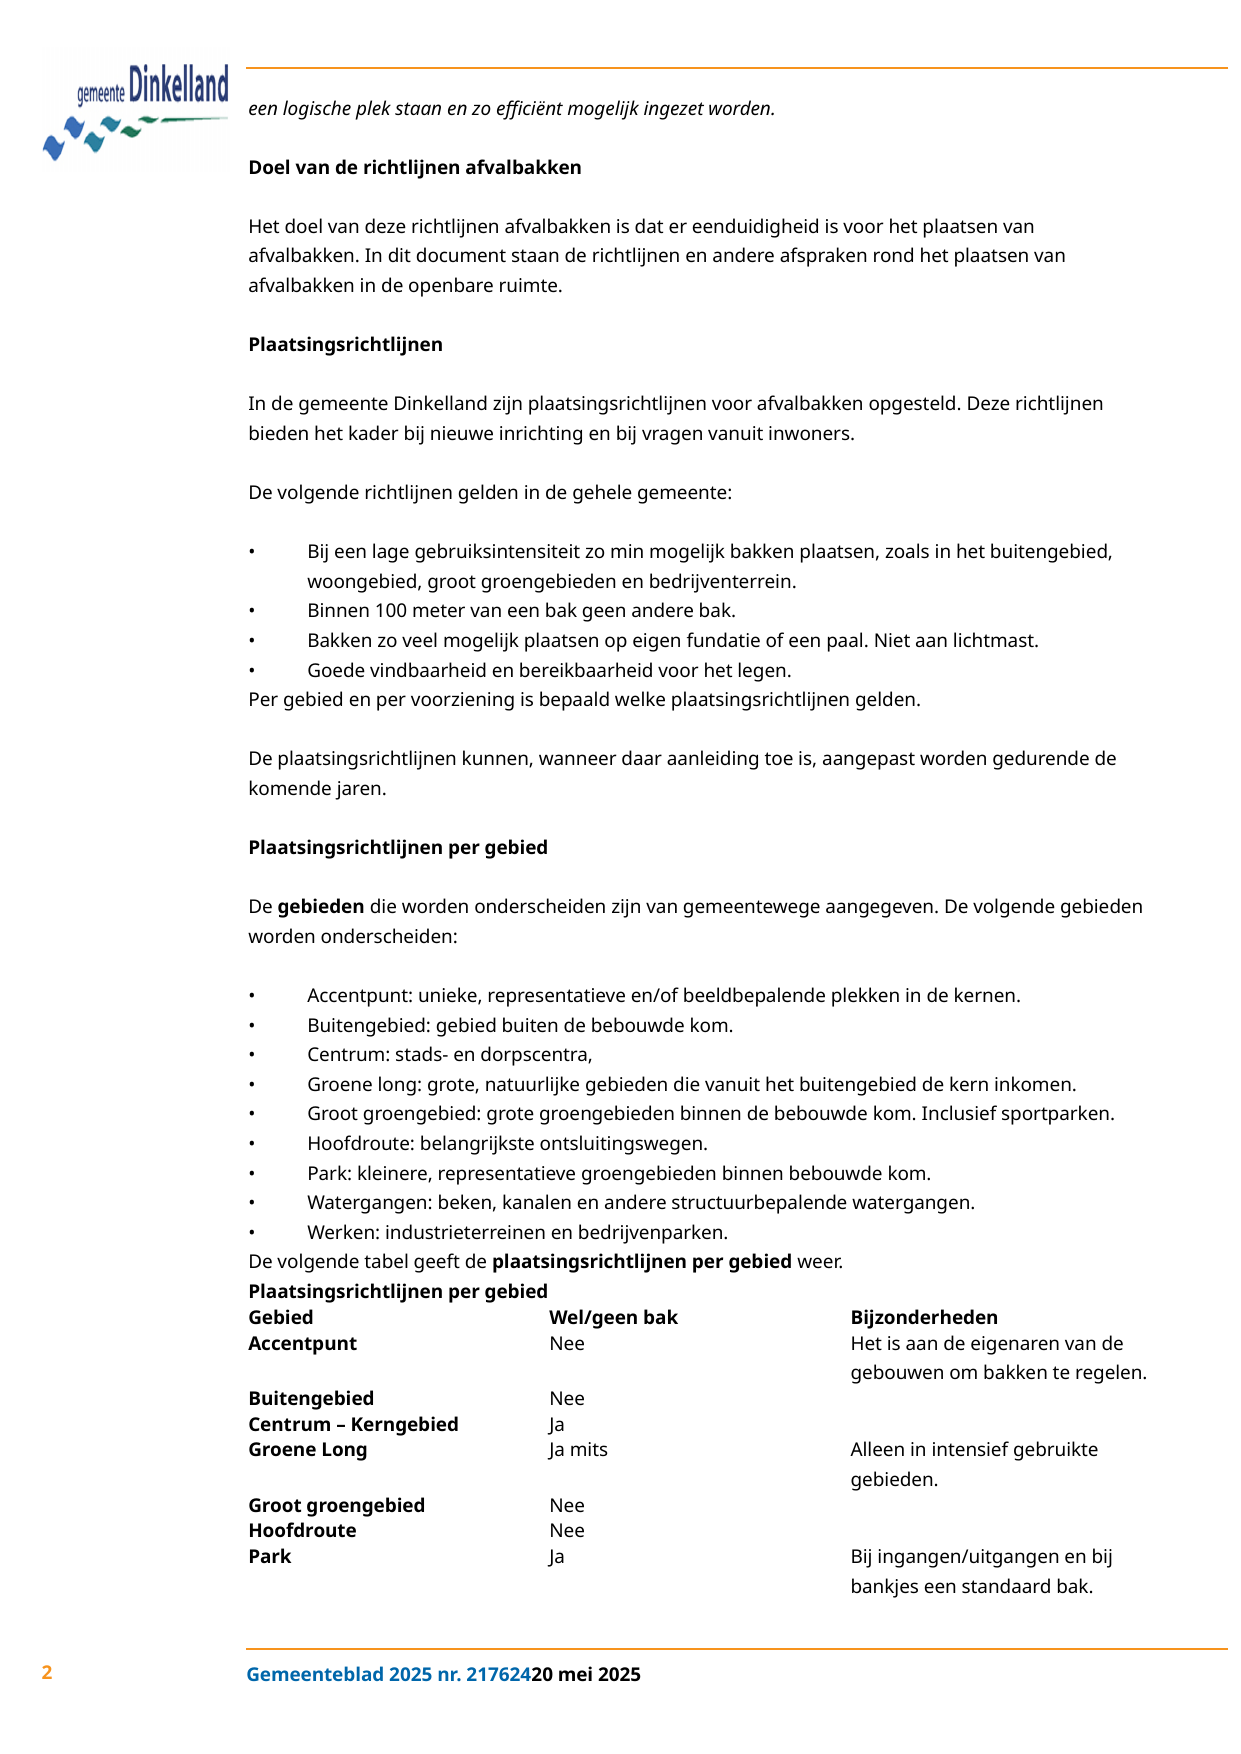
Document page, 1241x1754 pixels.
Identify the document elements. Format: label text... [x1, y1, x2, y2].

table_cell Hoofdroute [248, 1518, 549, 1543]
text De gebieden die worden onderscheiden zijn van gemeentewege aangegeven. De volgende gebieden worden onderscheiden: [248, 893, 1152, 949]
table_header Plaatsingsrichtlijnen per gebied [248, 1278, 1152, 1304]
table_cell Ja mits [549, 1436, 850, 1492]
text De plaatsingsrichtlijnen kunnen, wanneer daar aanleiding toe is, aangepast worden gedurende de komende jaren. [248, 746, 1152, 801]
list Accentpunt: unieke, representatieve en/of beeldbepalende plekken in de kernen. [248, 982, 1152, 1008]
text Per gebied en per voorziening is bepaald welke plaatsingsrichtlijnen gelden. [248, 686, 1152, 712]
picture [41, 47, 231, 172]
list Bij een lage gebruiksintensiteit zo min mogelijk bakken plaatsen, zoals in het buitengebied, woongebied, groot groengebieden en bedrijventerrein. [248, 538, 1152, 594]
list Buitengebied: gebied buiten de bebouwde kom. [248, 1012, 1152, 1038]
table_cell Centrum – Kerngebied [248, 1411, 549, 1436]
table_cell Bijzonderheden [850, 1304, 1152, 1330]
table_cell Ja [549, 1543, 850, 1598]
list Park: kleinere, representatieve groengebieden binnen bebouwde kom. [248, 1160, 1152, 1186]
list Groene long: grote, natuurlijke gebieden die vanuit het buitengebied de kern inkomen. [248, 1071, 1152, 1097]
text een logische plek staan en zo efficiënt mogelijk ingezet worden. [248, 95, 1152, 121]
table_cell Nee [549, 1518, 850, 1543]
text De volgende tabel geeft de plaatsingsrichtlijnen per gebied weer. [248, 1248, 1152, 1274]
text Plaatsingsrichtlijnen per gebied [248, 834, 1152, 860]
list Werken: industrieterreinen en bedrijvenparken. [248, 1219, 1152, 1245]
table_cell Nee [549, 1492, 850, 1517]
text Plaatsingsrichtlijnen [248, 331, 1152, 357]
table_cell Groene Long [248, 1436, 549, 1492]
list Binnen 100 meter van een bak geen andere bak. [248, 598, 1152, 623]
list Hoofdroute: belangrijkste ontsluitingswegen. [248, 1130, 1152, 1156]
table_cell Het is aan de eigenaren van de gebouwen om bakken te regelen. [850, 1330, 1152, 1385]
list Groot groengebied: grote groengebieden binnen de bebouwde kom. Inclusief sportparken. [248, 1101, 1152, 1126]
table_cell [850, 1518, 1152, 1543]
text Het doel van deze richtlijnen afvalbakken is dat er eenduidigheid is voor het plaatsen van afvalbakken. In dit document staan de richtlijnen en andere afspraken rond het plaatsen van afvalbakken in de openbare ruimte. [248, 213, 1152, 298]
table_cell Gebied [248, 1304, 549, 1330]
table_cell Wel/geen bak [549, 1304, 850, 1330]
list Centrum: stads- en dorpscentra, [248, 1041, 1152, 1067]
table_cell Groot groengebied [248, 1492, 549, 1517]
table_cell Alleen in intensief gebruikte gebieden. [850, 1436, 1152, 1492]
table_cell Bij ingangen/uitgangen en bij bankjes een standaard bak. [850, 1543, 1152, 1598]
list Watergangen: beken, kanalen en andere structuurbepalende watergangen. [248, 1189, 1152, 1215]
table_cell Park [248, 1543, 549, 1598]
table_cell [850, 1492, 1152, 1517]
list Bakken zo veel mogelijk plaatsen op eigen fundatie of een paal. Niet aan lichtmast. [248, 627, 1152, 653]
table_cell Ja [549, 1411, 850, 1436]
text De volgende richtlijnen gelden in de gehele gemeente: [248, 479, 1152, 505]
text Doel van de richtlijnen afvalbakken [248, 154, 1152, 180]
table_cell Buitengebied [248, 1385, 549, 1411]
table_cell Nee [549, 1385, 850, 1411]
table_cell [850, 1411, 1152, 1436]
list Goede vindbaarheid en bereikbaarheid voor het legen. [248, 657, 1152, 683]
table_cell Nee [549, 1330, 850, 1385]
text In de gemeente Dinkelland zijn plaatsingsrichtlijnen voor afvalbakken opgesteld. Deze richtlijnen bieden het kader bij nieuwe inrichting en bij vragen vanuit inwoners. [248, 391, 1152, 446]
table_cell Accentpunt [248, 1330, 549, 1385]
table_cell [850, 1385, 1152, 1411]
